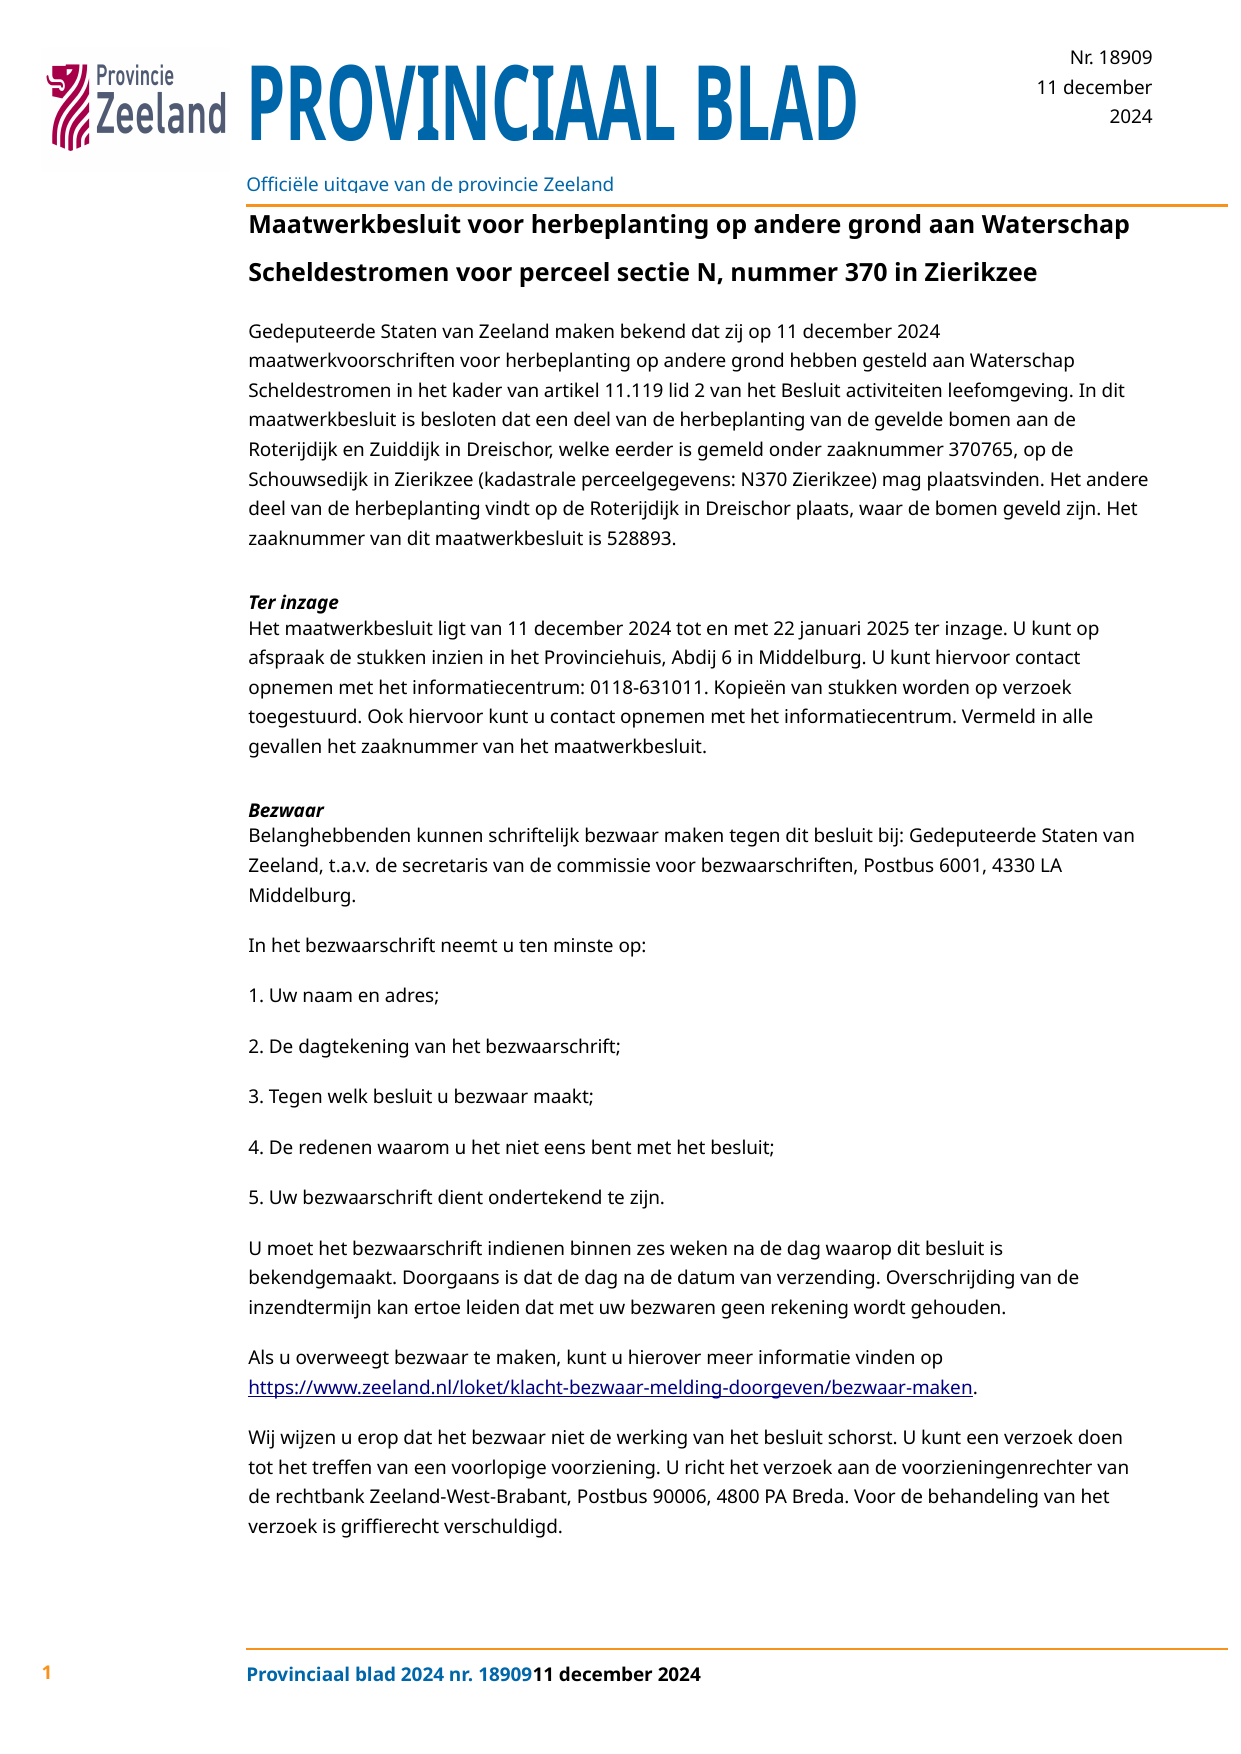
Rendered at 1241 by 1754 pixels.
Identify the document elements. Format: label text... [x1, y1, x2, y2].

text Ter inzage [248, 589, 1152, 615]
text Gedeputeerde Staten van Zeeland maken bekend dat zij op 11 december 2024 maatwerkvoorschriften voor herbeplanting op andere grond hebben gesteld aan Waterschap Scheldestromen in het kader van artikel 11.119 lid 2 van het Besluit activiteiten leefomgeving. In dit maatwerkbesluit is besloten dat een deel van de herbeplanting van de gevelde bomen aan de Roterijdijk en Zuiddijk in Dreischor, welke eerder is gemeld onder zaaknummer 370765, op de Schouwsedijk in Zierikzee (kadastrale perceelgegevens: N370 Zierikzee) mag plaatsvinden. Het andere deel van de herbeplanting vindt op de Roterijdijk in Dreischor plaats, waar de bomen geveld zijn. Het zaaknummer van dit maatwerkbesluit is 528893. [248, 318, 1152, 551]
text Als u overweegt bezwaar te maken, kunt u hierover meer informatie vinden op https://www.zeeland.nl/loket/klacht-bezwaar-melding-doorgeven/bezwaar-maken. [248, 1344, 1152, 1400]
text Het maatwerkbesluit ligt van 11 december 2024 tot en met 22 januari 2025 ter inzage. U kunt op afspraak de stukken inzien in het Provinciehuis, Abdij 6 in Middelburg. U kunt hiervoor contact opnemen met het informatiecentrum: 0118-631011. Kopieën van stukken worden op verzoek toegestuurd. Ook hiervoor kunt u contact opnemen met het informatiecentrum. Vermeld in alle gevallen het zaaknummer van het maatwerkbesluit. [248, 615, 1152, 759]
text Bezwaar [248, 797, 1152, 823]
text In het bezwaarschrift neemt u ten minste op: [248, 932, 1152, 958]
text Belanghebbenden kunnen schriftelijk bezwaar maken tegen dit besluit bij: Gedeputeerde Staten van Zeeland, t.a.v. de secretaris van de commissie voor bezwaarschriften, Postbus 6001, 4330 LA Middelburg. [248, 823, 1152, 908]
text 2. De dagtekening van het bezwaarschrift; [248, 1033, 1152, 1059]
text 1. Uw naam en adres; [248, 983, 1152, 1008]
text Maatwerkbesluit voor herbeplanting op andere grond aan Waterschap Scheldestromen voor perceel sectie N, nummer 370 in Zierikzee [248, 207, 1152, 288]
text 4. De redenen waarom u het niet eens bent met het besluit; [248, 1134, 1152, 1160]
text Wij wijzen u erop dat het bezwaar niet de werking van het besluit schorst. U kunt een verzoek doen tot het treffen van een voorlopige voorziening. U richt het verzoek aan de voorzieningenrechter van de rechtbank Zeeland-West-Brabant, Postbus 90006, 4800 PA Breda. Voor de behandeling van het verzoek is griffierecht verschuldigd. [248, 1424, 1152, 1539]
text 5. Uw bezwaarschrift dient ondertekend te zijn. [248, 1184, 1152, 1210]
text U moet het bezwaarschrift indienen binnen zes weken na de dag waarop dit besluit is bekendgemaakt. Doorgaans is dat de dag na de datum van verzending. Overschrijding van de inzendtermijn kan ertoe leiden dat met uw bezwaren geen rekening wordt gehouden. [248, 1235, 1152, 1320]
picture [41, 47, 231, 172]
text 3. Tegen welk besluit u bezwaar maakt; [248, 1083, 1152, 1109]
